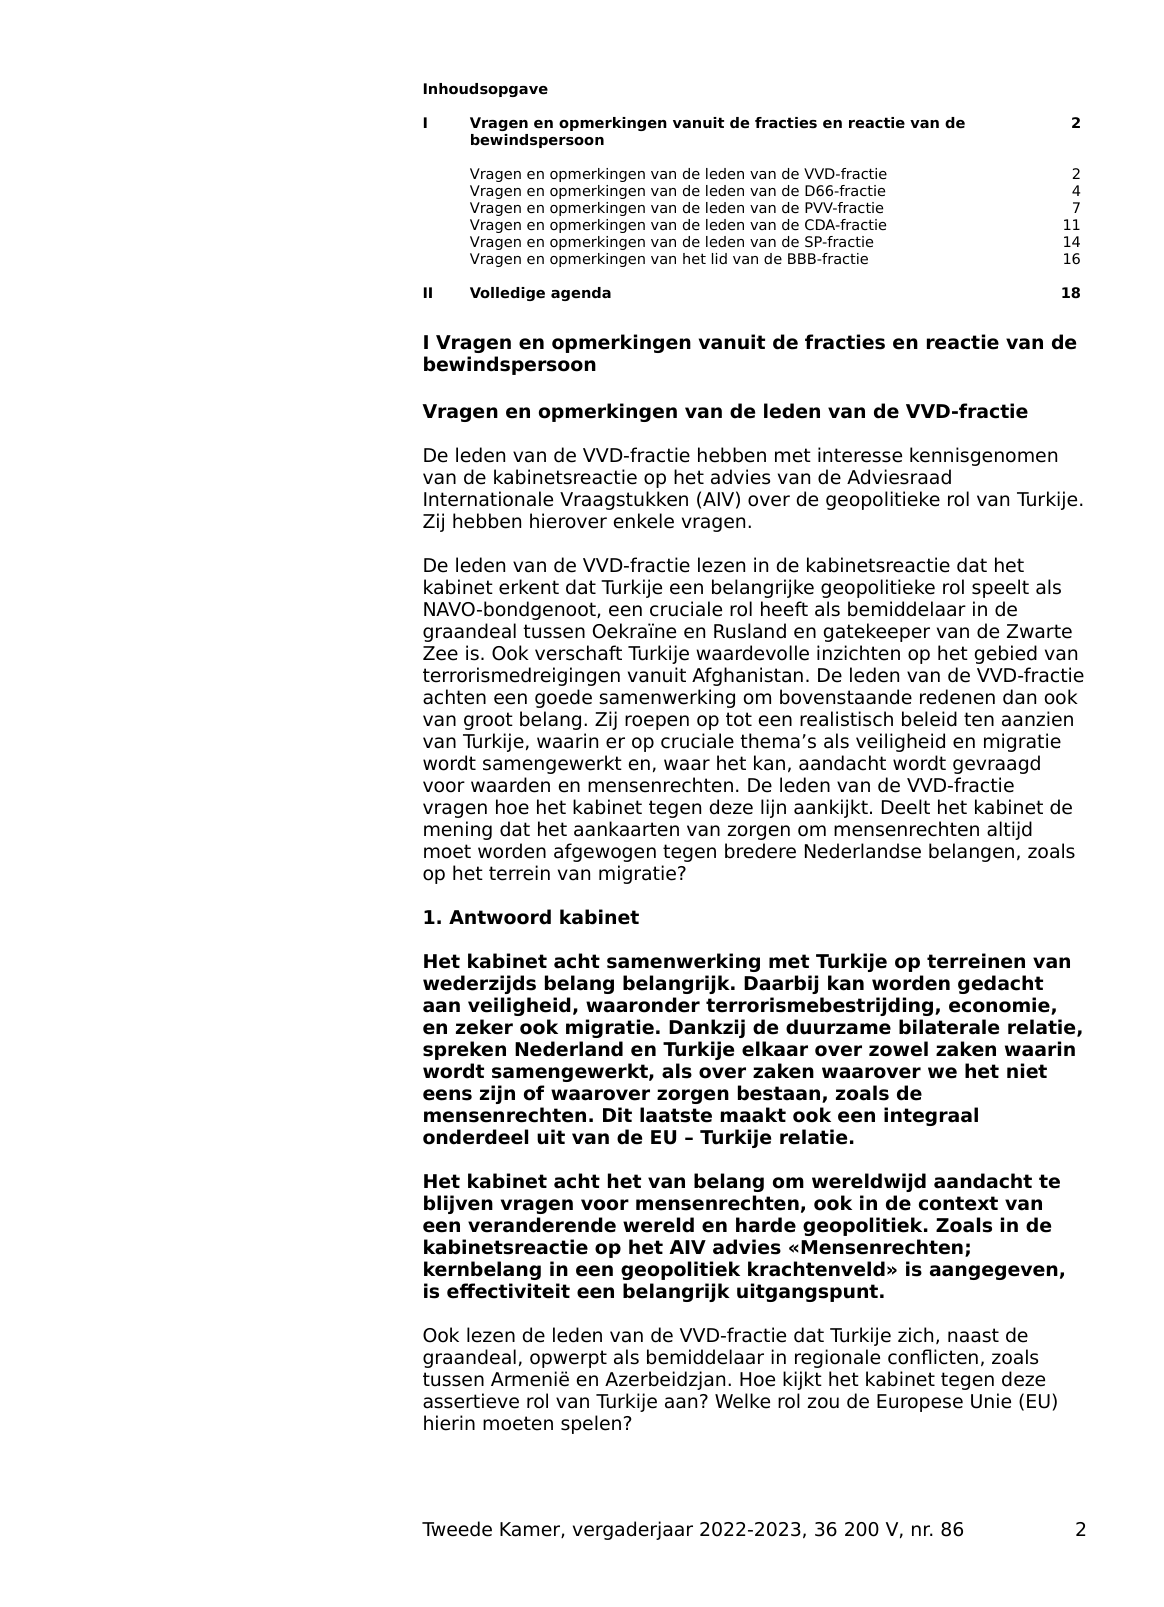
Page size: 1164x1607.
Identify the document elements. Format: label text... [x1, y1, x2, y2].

table_cell 18 [1028, 285, 1087, 302]
text 1. Antwoord kabinet [422, 907, 1087, 929]
table_cell 2 [1028, 166, 1087, 183]
text Het kabinet acht het van belang om wereldwijd aandacht te blijven vragen voor mensenrechten, ook in de context van een veranderende wereld en harde geopolitiek. Zoals in de kabinetsreactie op het AIV advies «Mensenrechten; kernbelang in een geopolitiek krachtenveld» is aangegeven, is effectiviteit een belangrijk uitgangspunt. [422, 1171, 1087, 1303]
text De leden van de VVD-fractie lezen in de kabinetsreactie dat het kabinet erkent dat Turkije een belangrijke geopolitieke rol speelt als NAVO-bondgenoot, een cruciale rol heeft als bemiddelaar in de graandeal tussen Oekraïne en Rusland en gatekeeper van de Zwarte Zee is. Ook verschaft Turkije waardevolle inzichten op het gebied van terrorismedreigingen vanuit Afghanistan. De leden van de VVD-fractie achten een goede samenwerking om bovenstaande redenen dan ook van groot belang. Zij roepen op tot een realistisch beleid ten aanzien van Turkije, waarin er op cruciale thema’s als veiligheid en migratie wordt samengewerkt en, waar het kan, aandacht wordt gevraagd voor waarden en mensenrechten. De leden van de VVD-fractie vragen hoe het kabinet tegen deze lijn aankijkt. Deelt het kabinet de mening dat het aankaarten van zorgen om mensenrechten altijd moet worden afgewogen tegen bredere Nederlandse belangen, zoals op het terrein van migratie? [422, 555, 1087, 884]
table_cell [422, 149, 463, 166]
table_cell II [422, 285, 463, 302]
table_cell [1028, 149, 1087, 166]
table_cell [422, 183, 463, 200]
table_cell 16 [1028, 251, 1087, 268]
table_cell Vragen en opmerkingen vanuit de fracties en reactie van de bewindspersoon [464, 115, 1027, 149]
text Het kabinet acht samenwerking met Turkije op terreinen van wederzijds belang belangrijk. Daarbij kan worden gedacht aan veiligheid, waaronder terrorismebestrijding, economie, en zeker ook migratie. Dankzij de duurzame bilaterale relatie, spreken Nederland en Turkije elkaar over zowel zaken waarin wordt samengewerkt, als over zaken waarover we het niet eens zijn of waarover zorgen bestaan, zoals de mensenrechten. Dit laatste maakt ook een integraal onderdeel uit van de EU – Turkije relatie. [422, 951, 1087, 1149]
table_cell [422, 251, 463, 268]
table_cell 2 [1028, 115, 1087, 149]
table_cell Vragen en opmerkingen van de leden van de D66-fractie [464, 183, 1027, 200]
table_cell [422, 166, 463, 183]
table_header Inhoudsopgave [422, 81, 1087, 98]
table_cell 4 [1028, 183, 1087, 200]
table_cell [422, 268, 463, 285]
table_cell Vragen en opmerkingen van de leden van de SP-fractie [464, 234, 1027, 251]
table_cell Vragen en opmerkingen van de leden van de CDA-fractie [464, 217, 1027, 234]
table_cell 11 [1028, 217, 1087, 234]
table_cell [422, 234, 463, 251]
table_cell Volledige agenda [464, 285, 1027, 302]
text De leden van de VVD-fractie hebben met interesse kennisgenomen van de kabinetsreactie op het advies van de Adviesraad Internationale Vraagstukken (AIV) over de geopolitieke rol van Turkije. Zij hebben hierover enkele vragen. [422, 445, 1087, 533]
table_cell [464, 149, 1027, 166]
table_cell [422, 217, 463, 234]
table_cell 14 [1028, 234, 1087, 251]
subtitle Vragen en opmerkingen van de leden van de VVD-fractie [422, 401, 1087, 423]
table_cell [422, 98, 1087, 115]
table_cell [422, 200, 463, 217]
table_cell 7 [1028, 200, 1087, 217]
table_cell Vragen en opmerkingen van de leden van de VVD-fractie [464, 166, 1027, 183]
table_cell [464, 268, 1027, 285]
table_cell [1028, 268, 1087, 285]
table_cell I [422, 115, 463, 149]
table_cell Vragen en opmerkingen van de leden van de PVV-fractie [464, 200, 1027, 217]
table_cell Vragen en opmerkingen van het lid van de BBB-fractie [464, 251, 1027, 268]
text Ook lezen de leden van de VVD-fractie dat Turkije zich, naast de graandeal, opwerpt als bemiddelaar in regionale conflicten, zoals tussen Armenië en Azerbeidzjan. Hoe kijkt het kabinet tegen deze assertieve rol van Turkije aan? Welke rol zou de Europese Unie (EU) hierin moeten spelen? [422, 1325, 1087, 1435]
subtitle I Vragen en opmerkingen vanuit de fracties en reactie van de bewindspersoon [422, 332, 1087, 376]
